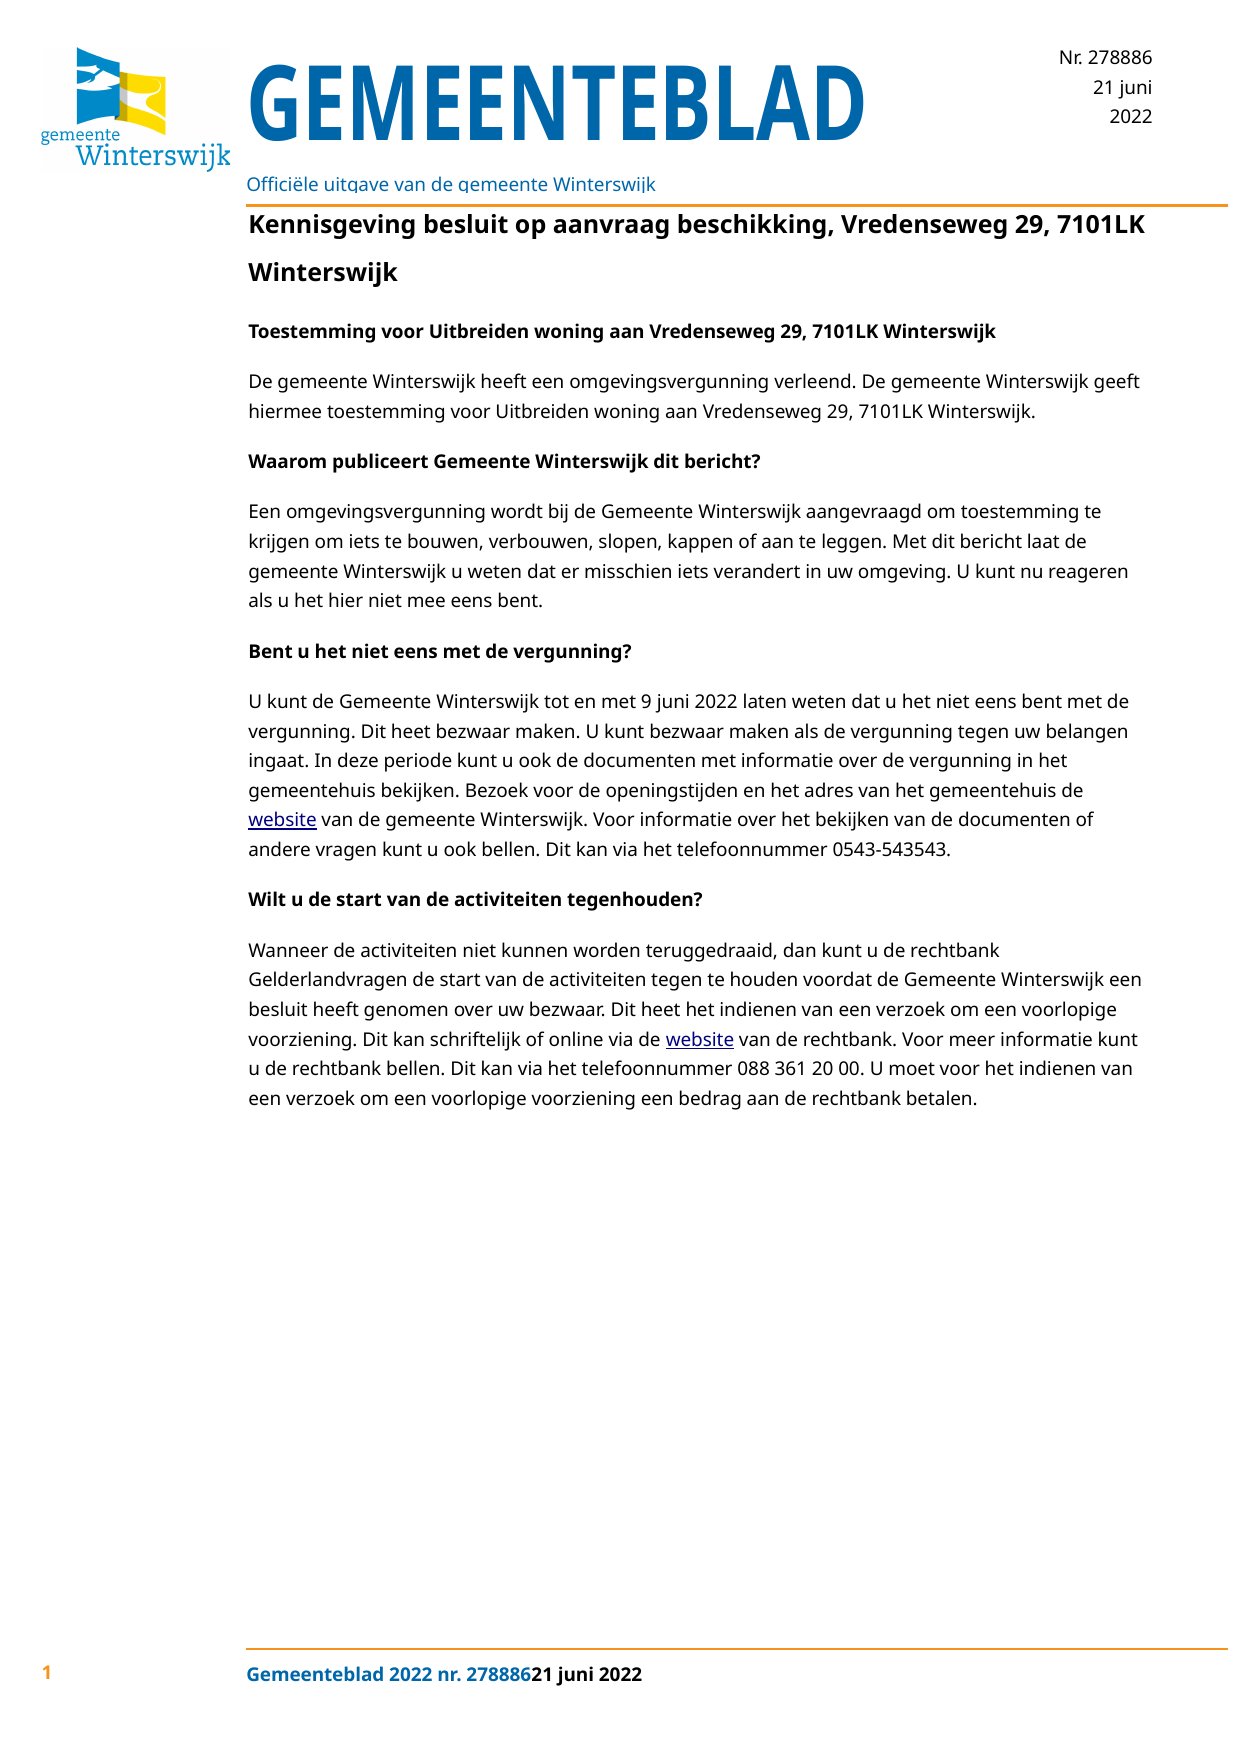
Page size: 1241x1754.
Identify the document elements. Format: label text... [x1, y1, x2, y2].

picture [225, 153, 231, 162]
picture [41, 47, 231, 172]
text Waarom publiceert Gemeente Winterswijk dit bericht? [248, 448, 1152, 474]
text Toestemming voor Uitbreiden woning aan Vredenseweg 29, 7101LK Winterswijk [248, 318, 1152, 344]
text Wilt u de start van de activiteiten tegenhouden? [248, 887, 1152, 912]
text U kunt de Gemeente Winterswijk tot en met 9 juni 2022 laten weten dat u het niet eens bent met de vergunning. Dit heet bezwaar maken. U kunt bezwaar maken als de vergunning tegen uw belangen ingaat. In deze periode kunt u ook de documenten met informatie over de vergunning in het gemeentehuis bekijken. Bezoek voor de openingstijden en het adres van het gemeentehuis de website van de gemeente Winterswijk. Voor informatie over het bekijken van de documenten of andere vragen kunt u ook bellen. Dit kan via het telefoonnummer 0543-543543. [248, 688, 1152, 862]
text Kennisgeving besluit op aanvraag beschikking, Vredenseweg 29, 7101LK Winterswijk [248, 207, 1152, 288]
text Bent u het niet eens met de vergunning? [248, 638, 1152, 664]
text Wanneer de activiteiten niet kunnen worden teruggedraaid, dan kunt u de rechtbank Gelderlandvragen de start van de activiteiten tegen te houden voordat de Gemeente Winterswijk een besluit heeft genomen over uw bezwaar. Dit heet het indienen van een verzoek om een voorlopige voorziening. Dit kan schriftelijk of online via de website van de rechtbank. Voor meer informatie kunt u de rechtbank bellen. Dit kan via het telefoonnummer 088 361 20 00. U moet voor het indienen van een verzoek om een voorlopige voorziening een bedrag aan de rechtbank betalen. [248, 937, 1152, 1111]
text Een omgevingsvergunning wordt bij de Gemeente Winterswijk aangevraagd om toestemming te krijgen om iets te bouwen, verbouwen, slopen, kappen of aan te leggen. Met dit bericht laat de gemeente Winterswijk u weten dat er misschien iets verandert in uw omgeving. U kunt nu reageren als u het hier niet mee eens bent. [248, 499, 1152, 613]
text De gemeente Winterswijk heeft een omgevingsvergunning verleend. De gemeente Winterswijk geeft hiermee toestemming voor Uitbreiden woning aan Vredenseweg 29, 7101LK Winterswijk. [248, 368, 1152, 424]
